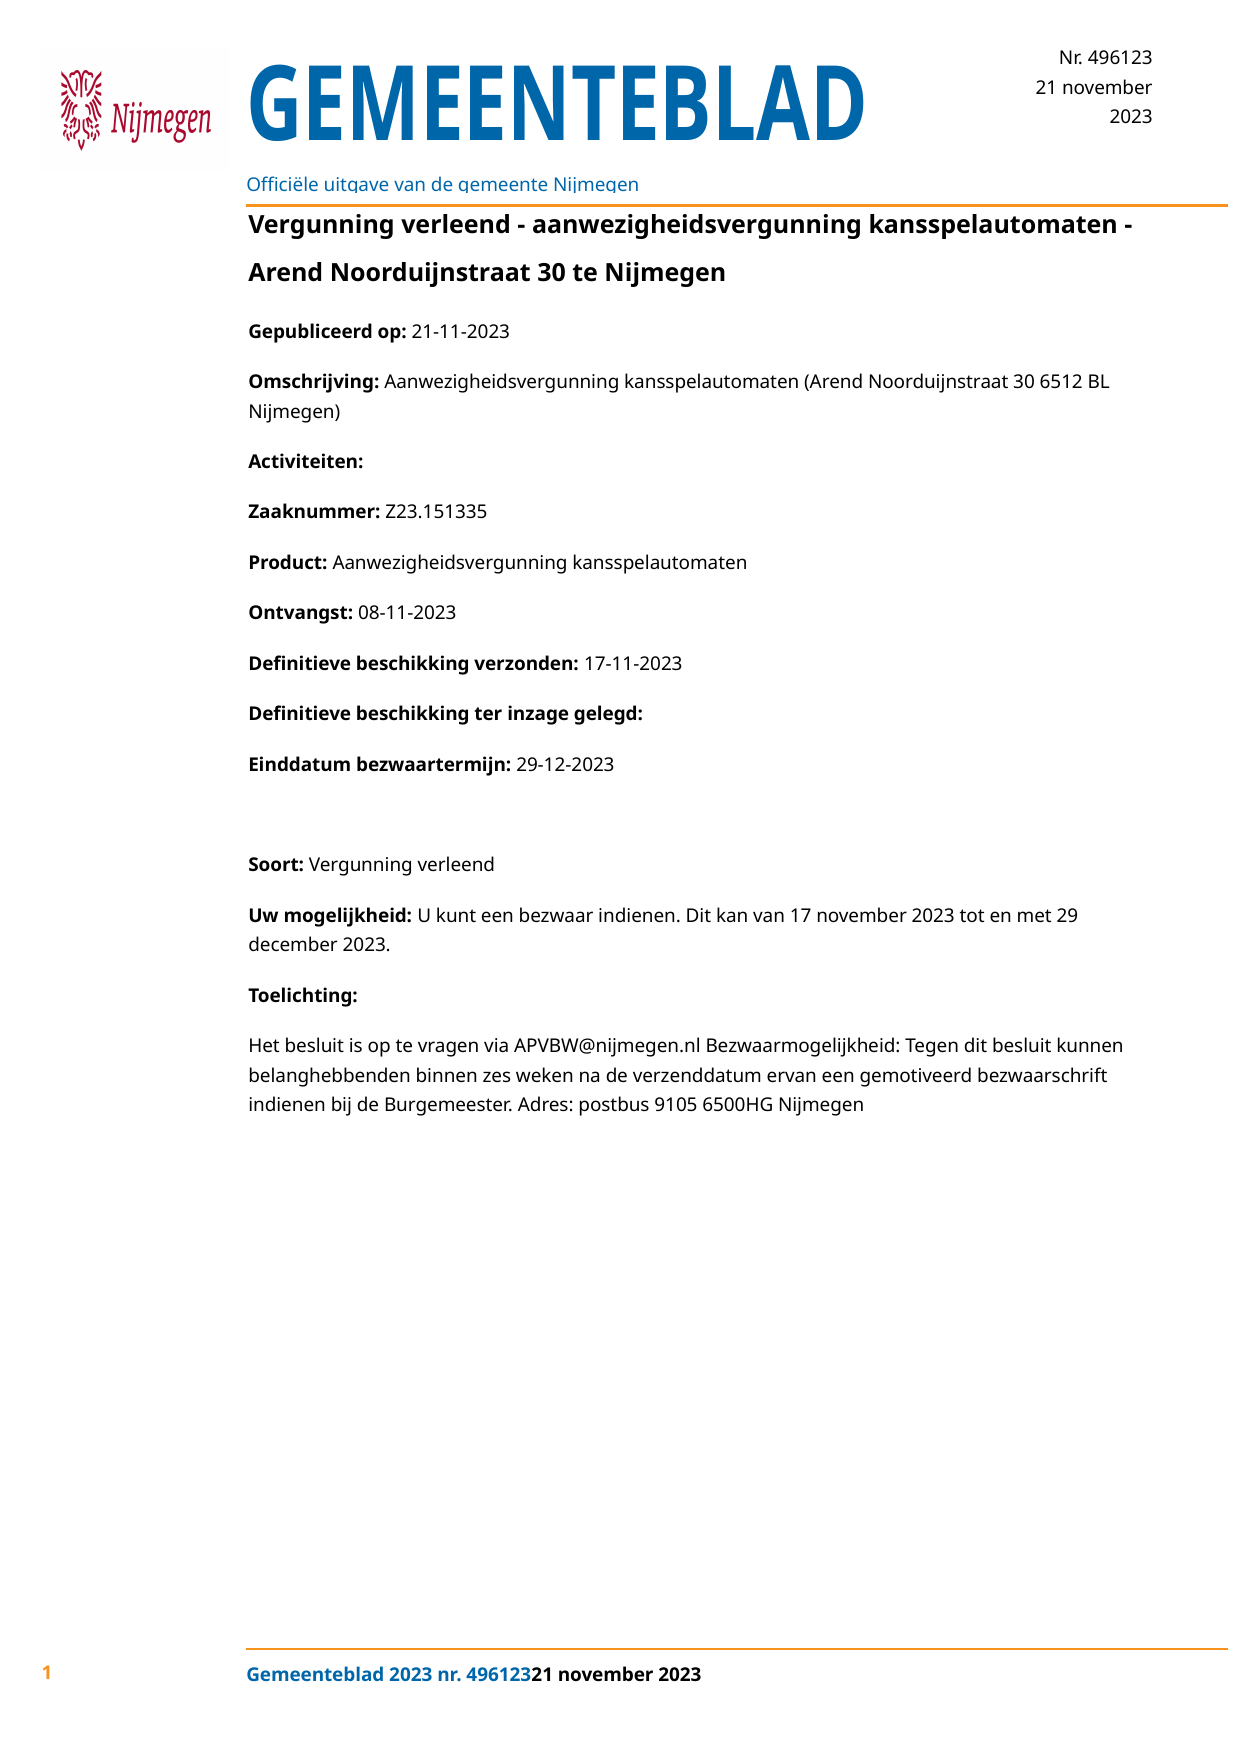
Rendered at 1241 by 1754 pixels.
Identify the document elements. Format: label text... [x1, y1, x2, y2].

text Product: Aanwezigheidsvergunning kansspelautomaten [248, 549, 1152, 575]
picture [41, 47, 231, 172]
text Toelichting: [248, 982, 1152, 1008]
text Einddatum bezwaartermijn: 29-12-2023 [248, 751, 1152, 777]
text Definitieve beschikking ter inzage gelegd: [248, 700, 1152, 726]
text Het besluit is op te vragen via APVBW@nijmegen.nl Bezwaarmogelijkheid: Tegen dit besluit kunnen belanghebbenden binnen zes weken na de verzenddatum ervan een gemotiveerd bezwaarschrift indienen bij de Burgemeester. Adres: postbus 9105 6500HG Nijmegen [248, 1032, 1152, 1117]
text Soort: Vergunning verleend [248, 852, 1152, 877]
text Activiteiten: [248, 448, 1152, 474]
text Omschrijving: Aanwezigheidsvergunning kansspelautomaten (Arend Noorduijnstraat 30 6512 BL Nijmegen) [248, 368, 1152, 424]
text Definitieve beschikking verzonden: 17-11-2023 [248, 650, 1152, 676]
text Ontvangst: 08-11-2023 [248, 599, 1152, 625]
text Gepubliceerd op: 21-11-2023 [248, 318, 1152, 344]
text Zaaknummer: Z23.151335 [248, 499, 1152, 524]
text Uw mogelijkheid: U kunt een bezwaar indienen. Dit kan van 17 november 2023 tot en met 29 december 2023. [248, 902, 1152, 957]
text Vergunning verleend - aanwezigheidsvergunning kansspelautomaten - Arend Noorduijnstraat 30 te Nijmegen [248, 207, 1152, 288]
